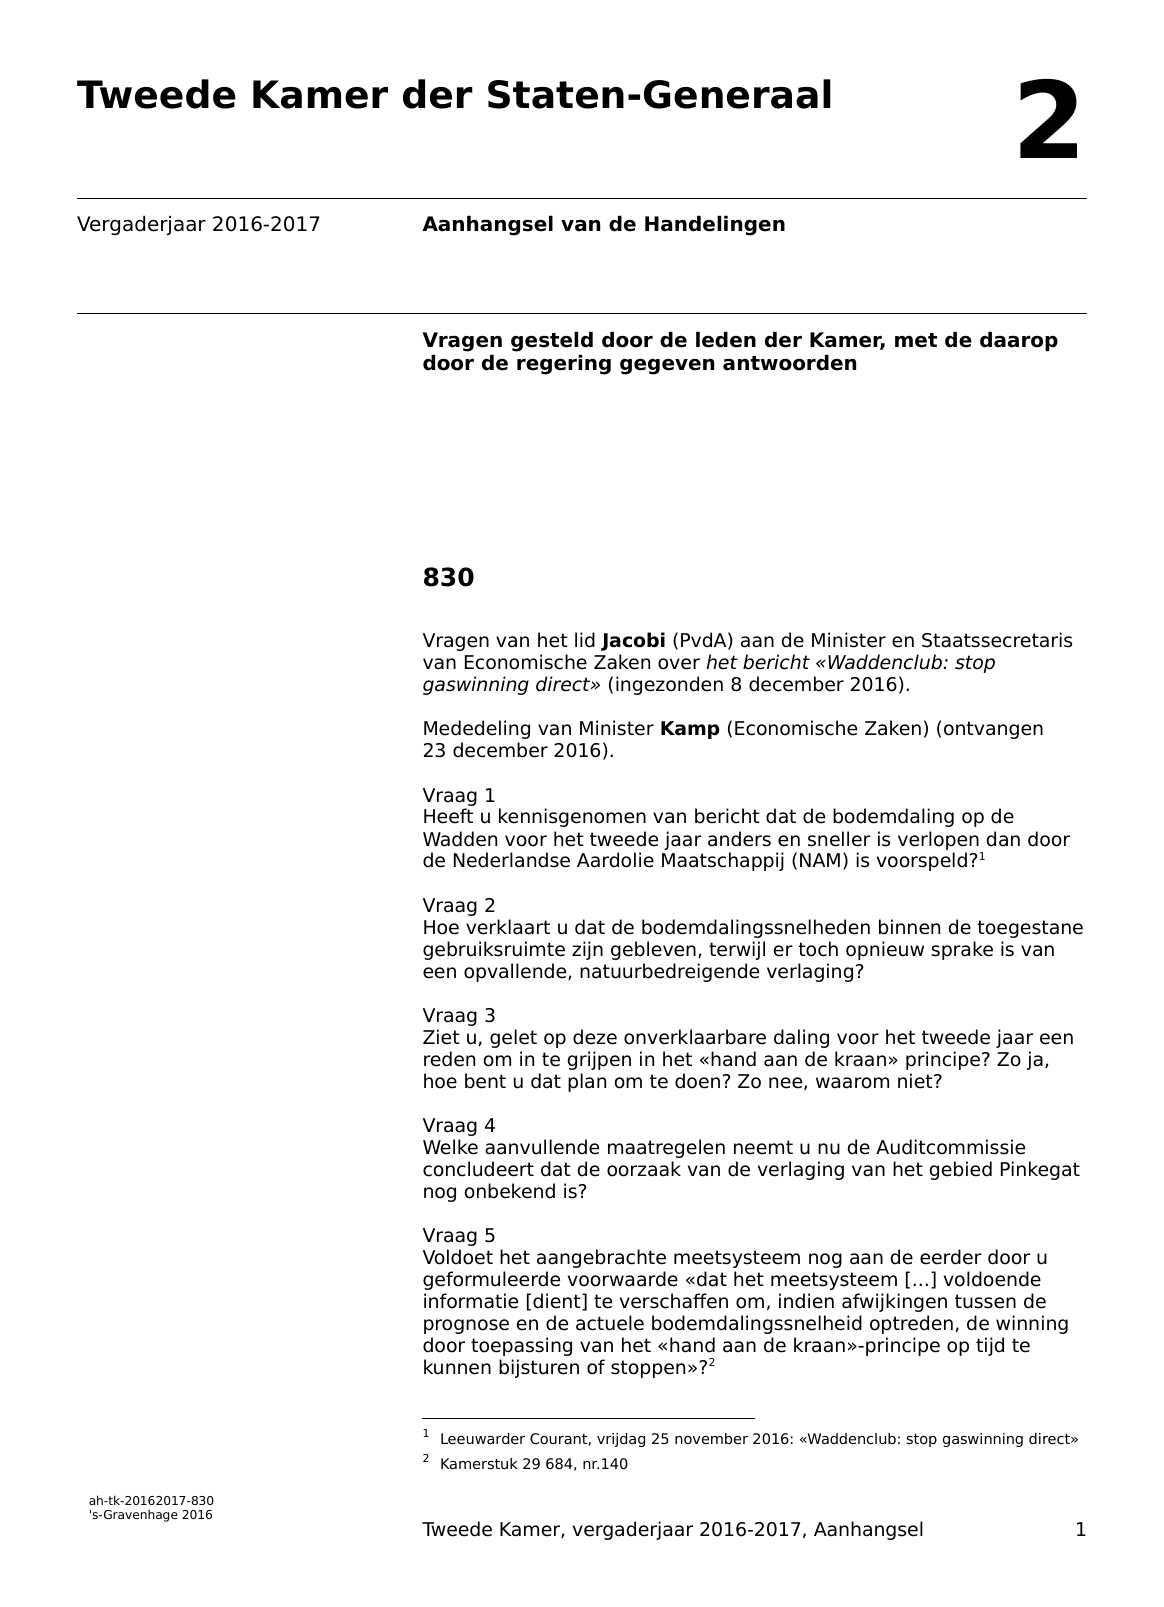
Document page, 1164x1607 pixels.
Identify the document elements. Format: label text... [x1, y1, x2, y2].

text Kamerstuk 29 684, nr.140 [422, 1452, 1087, 1474]
text ah-tk-20162017-830 [88, 1494, 323, 1508]
text Vraag 1 [422, 784, 1087, 806]
table_cell Vragen gesteld door de leden der Kamer, met de daarop door de regering gegeven antwoorden [422, 314, 1087, 375]
text Ziet u, gelet op deze onverklaarbare daling voor het tweede jaar een reden om in te grijpen in het «hand aan de kraan» principe? Zo ja, hoe bent u dat plan om te doen? Zo nee, waarom niet? [422, 1027, 1087, 1093]
table_cell Vergaderjaar 2016-2017 [77, 199, 422, 313]
text Hoe verklaart u dat de bodemdalingssnelheden binnen de toegestane gebruiksruimte zijn gebleven, terwijl er toch opnieuw sprake is van een opvallende, natuurbedreigende verlaging? [422, 917, 1087, 982]
text Vraag 4 [422, 1115, 1087, 1137]
table_header Tweede Kamer der Staten-Generaal [77, 59, 886, 198]
text Vraag 2 [422, 894, 1087, 917]
text Welke aanvullende maatregelen neemt u nu de Auditcommissie concludeert dat de oorzaak van de verlaging van het gebied Pinkegat nog onbekend is? [422, 1137, 1087, 1203]
text Vraag 3 [422, 1005, 1087, 1027]
text 's-Gravenhage 2016 [88, 1508, 323, 1522]
text Vragen van het lid Jacobi (PvdA) aan de Minister en Staatssecretaris van Economische Zaken over het bericht «Waddenclub: stop gaswinning direct» (ingezonden 8 december 2016). [422, 630, 1087, 696]
text Vraag 5 [422, 1225, 1087, 1247]
text Mededeling van Minister Kamp (Economische Zaken) (ontvangen 23 december 2016). [422, 718, 1087, 762]
table_cell [77, 314, 422, 375]
text Heeft u kennisgenomen van bericht dat de bodemdaling op de Wadden voor het tweede jaar anders en sneller is verlopen dan door de Nederlandse Aardolie Maatschappij (NAM) is voorspeld? [422, 806, 1087, 872]
text 830 [422, 563, 1087, 592]
table_cell Aanhangsel van de Handelingen [422, 199, 1087, 313]
table_header 2 [886, 59, 1087, 198]
text Leeuwarder Courant, vrijdag 25 november 2016: «Waddenclub: stop gaswinning direct» [422, 1427, 1087, 1449]
text Voldoet het aangebrachte meetsysteem nog aan de eerder door u geformuleerde voorwaarde «dat het meetsysteem [...] voldoende informatie [dient] te verschaffen om, indien afwijkingen tussen de prognose en de actuele bodemdalingssnelheid optreden, de winning door toepassing van het «hand aan de kraan»-principe op tijd te kunnen bijsturen of stoppen»? [422, 1247, 1087, 1379]
